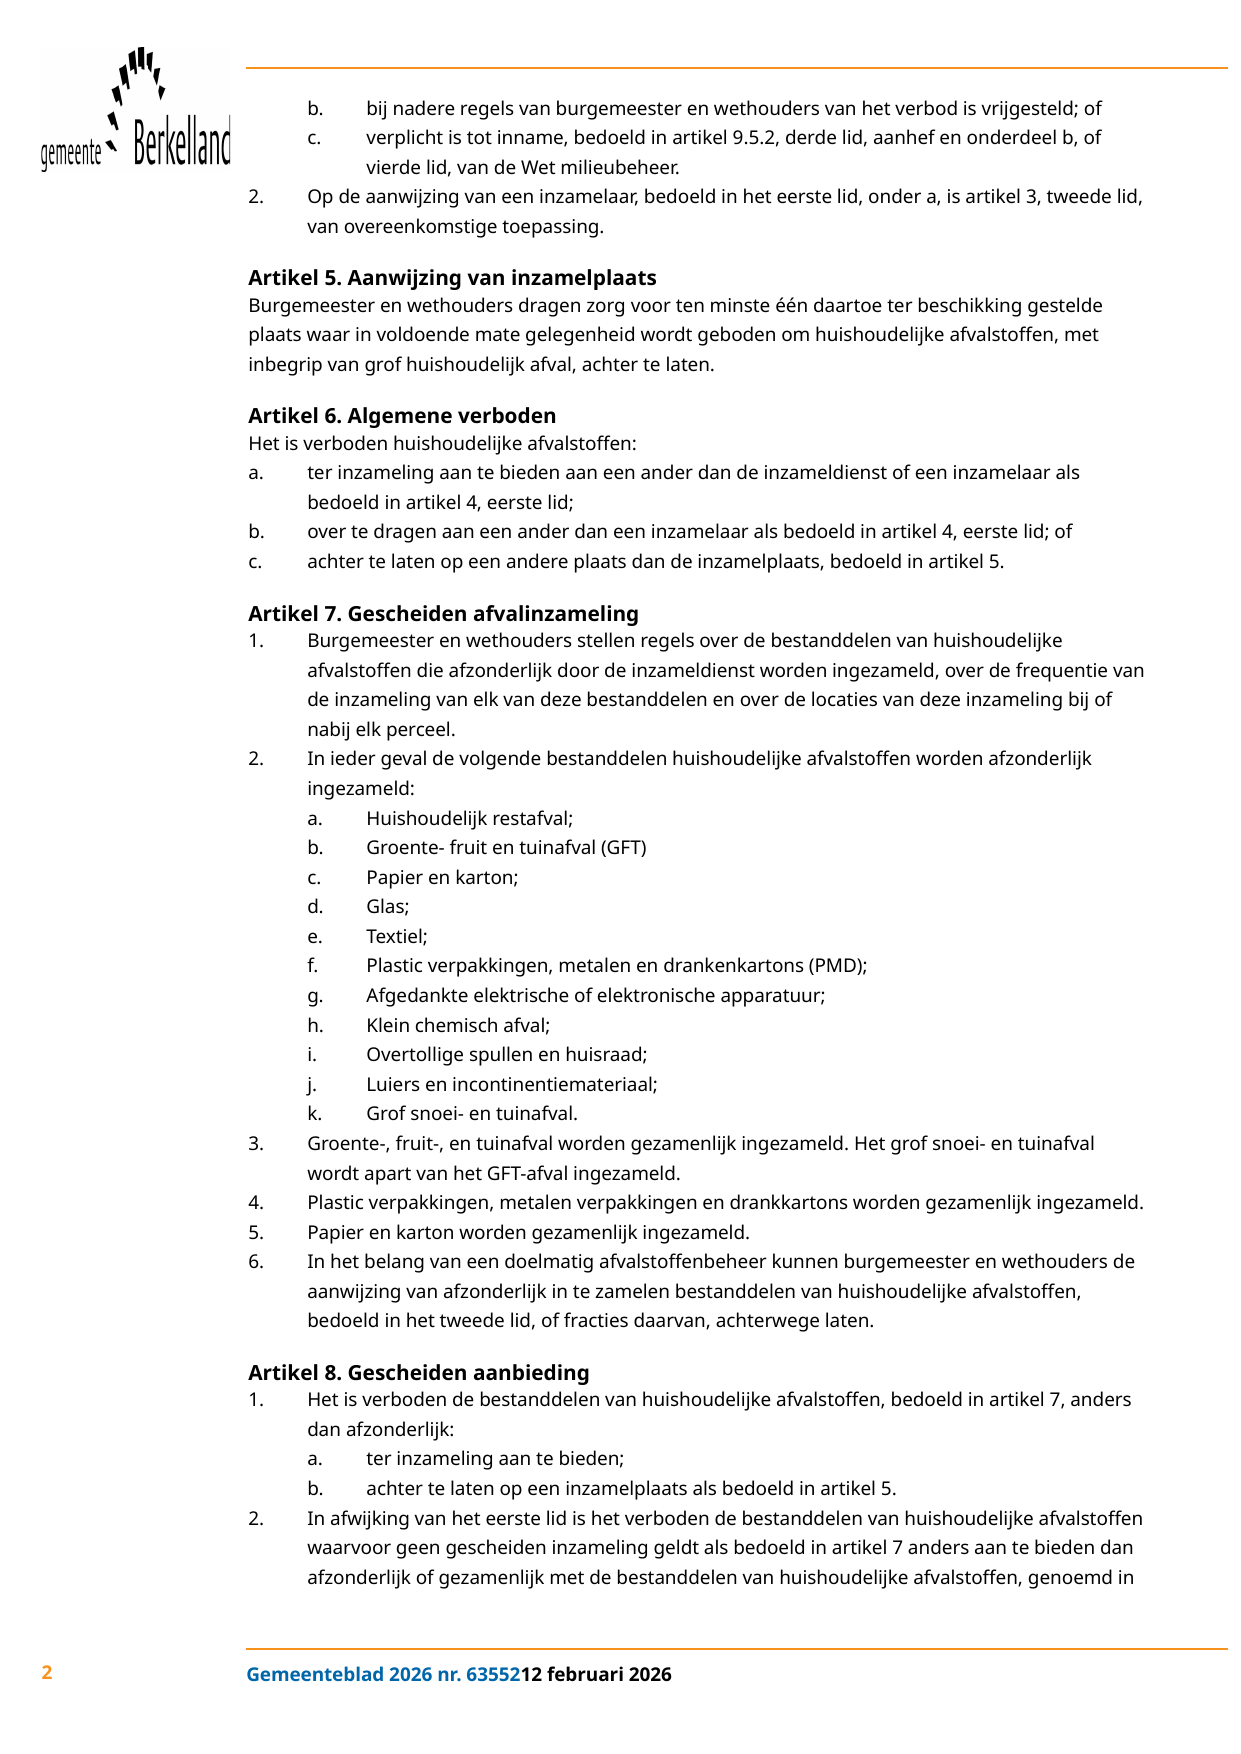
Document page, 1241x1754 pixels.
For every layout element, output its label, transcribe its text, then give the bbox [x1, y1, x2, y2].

list Burgemeester en wethouders stellen regels over de bestanddelen van huishoudelijke afvalstoffen die afzonderlijk door de inzameldienst worden ingezameld, over de frequentie van de inzameling van elk van deze bestanddelen en over de locaties van deze inzameling bij of nabij elk perceel. [248, 627, 1152, 742]
list Afgedankte elektrische of elektronische apparatuur; [307, 982, 1152, 1008]
list bij nadere regels van burgemeester en wethouders van het verbod is vrijgesteld; of [307, 95, 1152, 121]
list Textiel; [307, 923, 1152, 949]
text Artikel 6. Algemene verboden [248, 402, 1152, 430]
list Grof snoei- en tuinafval. [307, 1101, 1152, 1126]
list In ieder geval de volgende bestanddelen huishoudelijke afvalstoffen worden afzonderlijk ingezameld: [248, 746, 1152, 801]
list Plastic verpakkingen, metalen verpakkingen en drankkartons worden gezamenlijk ingezameld. [248, 1189, 1152, 1215]
list Groente- fruit en tuinafval (GFT) [307, 834, 1152, 860]
list Overtollige spullen en huisraad; [307, 1041, 1152, 1067]
text Het is verboden huishoudelijke afvalstoffen: [248, 430, 1152, 456]
list Glas; [307, 893, 1152, 919]
list Papier en karton worden gezamenlijk ingezameld. [248, 1219, 1152, 1244]
list verplicht is tot inname, bedoeld in artikel 9.5.2, derde lid, aanhef en onderdeel b, of vierde lid, van de Wet milieubeheer. [307, 124, 1152, 180]
list achter te laten op een inzamelplaats als bedoeld in artikel 5. [307, 1475, 1152, 1501]
text Artikel 7. Gescheiden afvalinzameling [248, 599, 1152, 627]
picture [41, 47, 231, 172]
list ter inzameling aan te bieden; [307, 1446, 1152, 1471]
list achter te laten op een andere plaats dan de inzamelplaats, bedoeld in artikel 5. [248, 548, 1152, 574]
text Artikel 8. Gescheiden aanbieding [248, 1358, 1152, 1386]
list In het belang van een doelmatig afvalstoffenbeheer kunnen burgemeester en wethouders de aanwijzing van afzonderlijk in te zamelen bestanddelen van huishoudelijke afvalstoffen, bedoeld in het tweede lid, of fracties daarvan, achterwege laten. [248, 1248, 1152, 1333]
list over te dragen aan een ander dan een inzamelaar als bedoeld in artikel 4, eerste lid; of [248, 519, 1152, 544]
list In afwijking van het eerste lid is het verboden de bestanddelen van huishoudelijke afvalstoffen waarvoor geen gescheiden inzameling geldt als bedoeld in artikel 7 anders aan te bieden dan afzonderlijk of gezamenlijk met de bestanddelen van huishoudelijke afvalstoffen, genoemd in [248, 1505, 1152, 1590]
list ter inzameling aan te bieden aan een ander dan de inzameldienst of een inzamelaar als bedoeld in artikel 4, eerste lid; [248, 459, 1152, 515]
list Klein chemisch afval; [307, 1012, 1152, 1037]
list Op de aanwijzing van een inzamelaar, bedoeld in het eerste lid, onder a, is artikel 3, tweede lid, van overeenkomstige toepassing. [248, 183, 1152, 239]
list Papier en karton; [307, 864, 1152, 889]
list Plastic verpakkingen, metalen en drankenkartons (PMD); [307, 953, 1152, 978]
list Huishoudelijk restafval; [307, 805, 1152, 830]
text Burgemeester en wethouders dragen zorg voor ten minste één daartoe ter beschikking gestelde plaats waar in voldoende mate gelegenheid wordt geboden om huishoudelijke afvalstoffen, met inbegrip van grof huishoudelijk afval, achter te laten. [248, 292, 1152, 377]
list Het is verboden de bestanddelen van huishoudelijke afvalstoffen, bedoeld in artikel 7, anders dan afzonderlijk: [248, 1386, 1152, 1442]
list Groente-, fruit-, en tuinafval worden gezamenlijk ingezameld. Het grof snoei- en tuinafval wordt apart van het GFT-afval ingezameld. [248, 1130, 1152, 1185]
text Artikel 5. Aanwijzing van inzamelplaats [248, 263, 1152, 292]
list Luiers en incontinentiemateriaal; [307, 1071, 1152, 1097]
